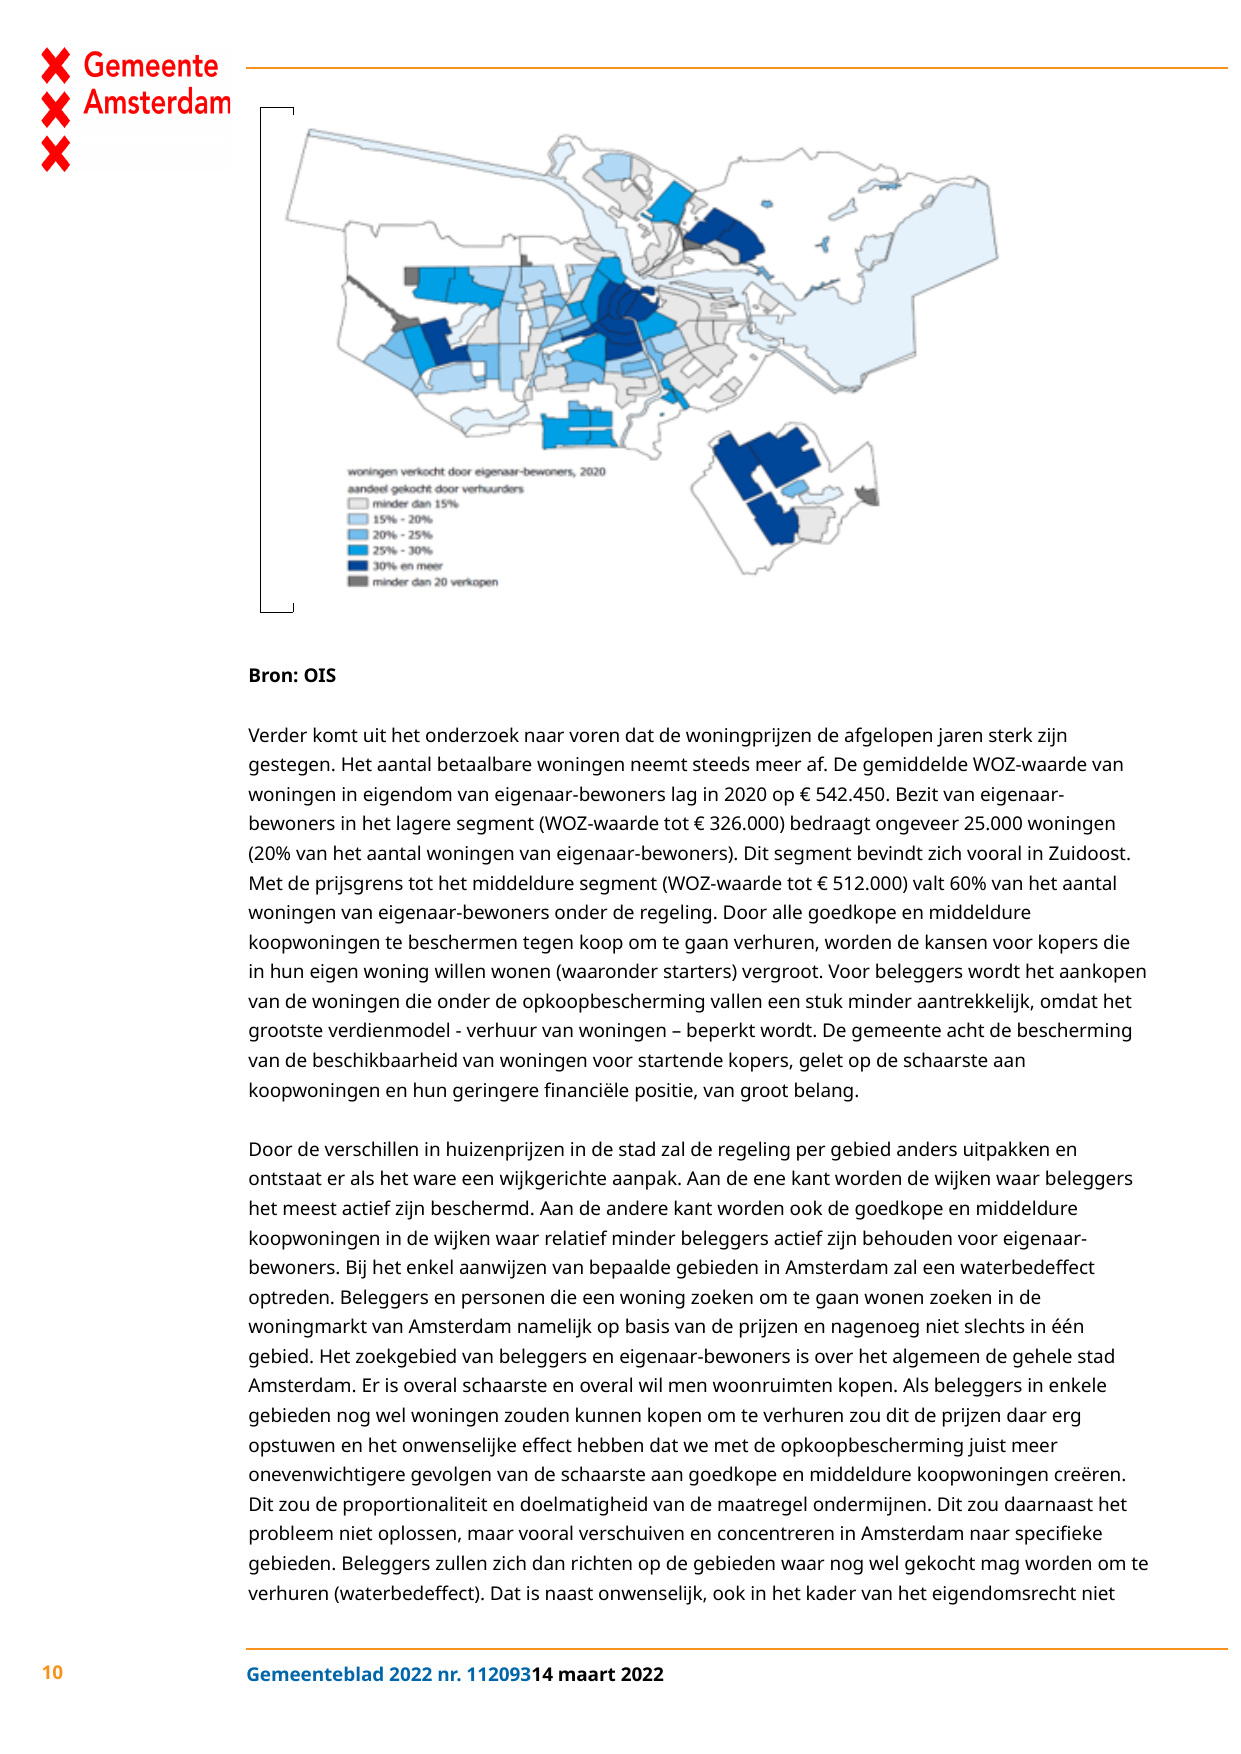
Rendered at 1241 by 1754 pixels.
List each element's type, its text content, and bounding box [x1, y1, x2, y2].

text Bron: OIS [248, 663, 1152, 688]
picture [41, 47, 231, 172]
text Verder komt uit het onderzoek naar voren dat de woningprijzen de afgelopen jaren sterk zijn gestegen. Het aantal betaalbare woningen neemt steeds meer af. De gemiddelde WOZ-waarde van woningen in eigendom van eigenaar-bewoners lag in 2020 op € 542.450. Bezit van eigenaar-bewoners in het lagere segment (WOZ-waarde tot € 326.000) bedraagt ongeveer 25.000 woningen (20% van het aantal woningen van eigenaar-bewoners). Dit segment bevindt zich vooral in Zuidoost. Met de prijsgrens tot het middeldure segment (WOZ-waarde tot € 512.000) valt 60% van het aantal woningen van eigenaar-bewoners onder de regeling. Door alle goedkope en middeldure koopwoningen te beschermen tegen koop om te gaan verhuren, worden de kansen voor kopers die in hun eigen woning willen wonen (waaronder starters) vergroot. Voor beleggers wordt het aankopen van de woningen die onder de opkoopbescherming vallen een stuk minder aantrekkelijk, omdat het grootste verdienmodel - verhuur van woningen – beperkt wordt. De gemeente acht de bescherming van de beschikbaarheid van woningen voor startende kopers, gelet op de schaarste aan koopwoningen en hun geringere financiële positie, van groot belang. [248, 722, 1152, 1103]
text Door de verschillen in huizenprijzen in de stad zal de regeling per gebied anders uitpakken en ontstaat er als het ware een wijkgerichte aanpak. Aan de ene kant worden de wijken waar beleggers het meest actief zijn beschermd. Aan de andere kant worden ook de goedkope en middeldure koopwoningen in de wijken waar relatief minder beleggers actief zijn behouden voor eigenaar-bewoners. Bij het enkel aanwijzen van bepaalde gebieden in Amsterdam zal een waterbedeffect optreden. Beleggers en personen die een woning zoeken om te gaan wonen zoeken in de woningmarkt van Amsterdam namelijk op basis van de prijzen en nagenoeg niet slechts in één gebied. Het zoekgebied van beleggers en eigenaar-bewoners is over het algemeen de gehele stad Amsterdam. Er is overal schaarste en overal wil men woonruimten kopen. Als beleggers in enkele gebieden nog wel woningen zouden kunnen kopen om te verhuren zou dit de prijzen daar erg opstuwen en het onwenselijke effect hebben dat we met de opkoopbescherming juist meer onevenwichtigere gevolgen van de schaarste aan goedkope en middeldure koopwoningen creëren. Dit zou de proportionaliteit en doelmatigheid van de maatregel ondermijnen. Dit zou daarnaast het probleem niet oplossen, maar vooral verschuiven en concentreren in Amsterdam naar specifieke gebieden. Beleggers zullen zich dan richten op de gebieden waar nog wel gekocht mag worden om te verhuren (waterbedeffect). Dat is naast onwenselijk, ook in het kader van het eigendomsrecht niet [248, 1136, 1152, 1606]
picture [268, 115, 1008, 603]
